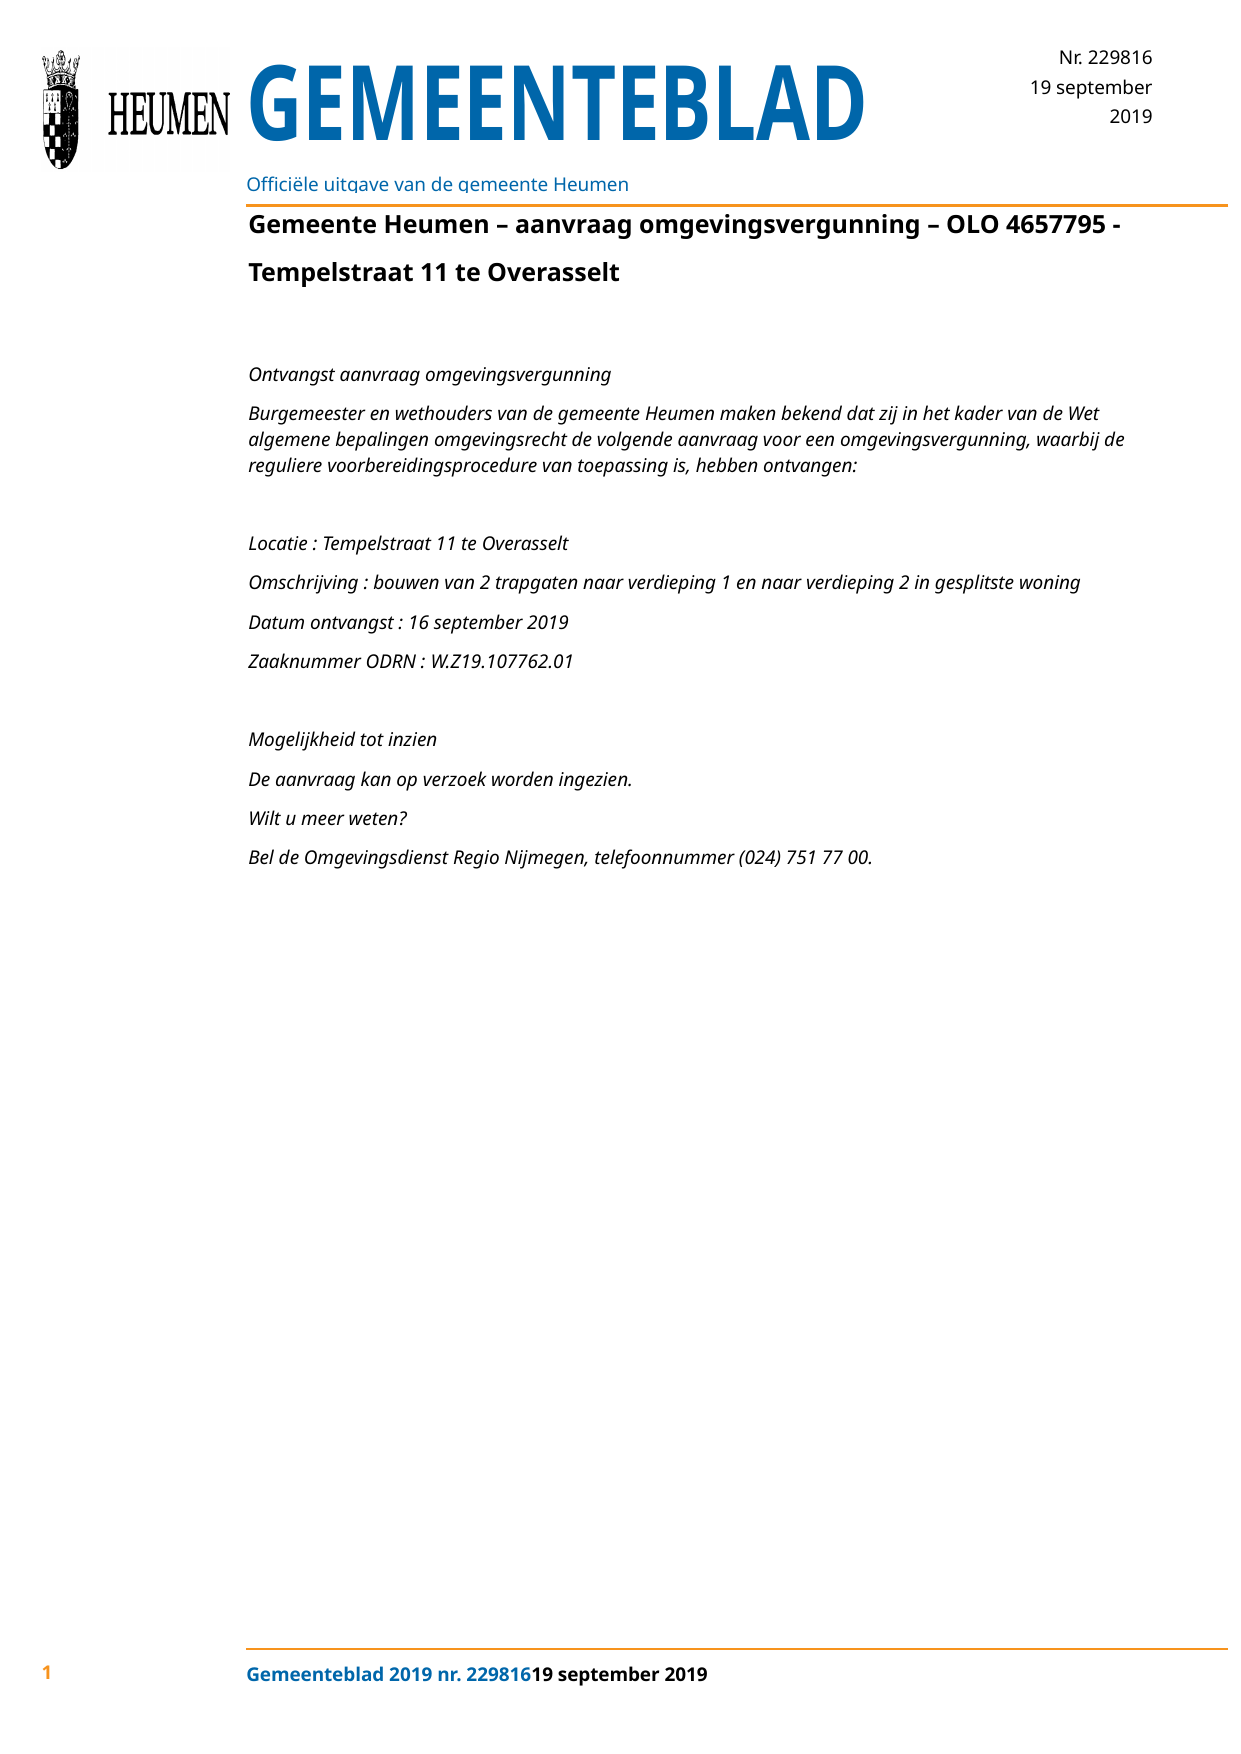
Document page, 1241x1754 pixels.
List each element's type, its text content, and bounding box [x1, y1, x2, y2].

picture [41, 47, 231, 172]
text Locatie : Tempelstraat 11 te Overasselt [248, 530, 1152, 556]
text Ontvangst aanvraag omgevingsvergunning [248, 361, 1152, 387]
text Datum ontvangst : 16 september 2019 [248, 609, 1152, 634]
text Mogelijkheid tot inzien [248, 727, 1152, 752]
text Zaaknummer ODRN : W.Z19.107762.01 [248, 648, 1152, 674]
text Omschrijving : bouwen van 2 trapgaten naar verdieping 1 en naar verdieping 2 in gesplitste woning [248, 569, 1152, 595]
text Gemeente Heumen – aanvraag omgevingsvergunning – OLO 4657795 - Tempelstraat 11 te Overasselt [248, 207, 1152, 288]
text Burgemeester en wethouders van de gemeente Heumen maken bekend dat zij in het kader van de Wet algemene bepalingen omgevingsrecht de volgende aanvraag voor een omgevingsvergunning, waarbij de reguliere voorbereidingsprocedure van toepassing is, hebben ontvangen: [248, 400, 1152, 477]
text De aanvraag kan op verzoek worden ingezien. [248, 766, 1152, 792]
text Wilt u meer weten? [248, 805, 1152, 831]
text Bel de Omgevingsdienst Regio Nijmegen, telefoonnummer (024) 751 77 00. [248, 844, 1152, 870]
